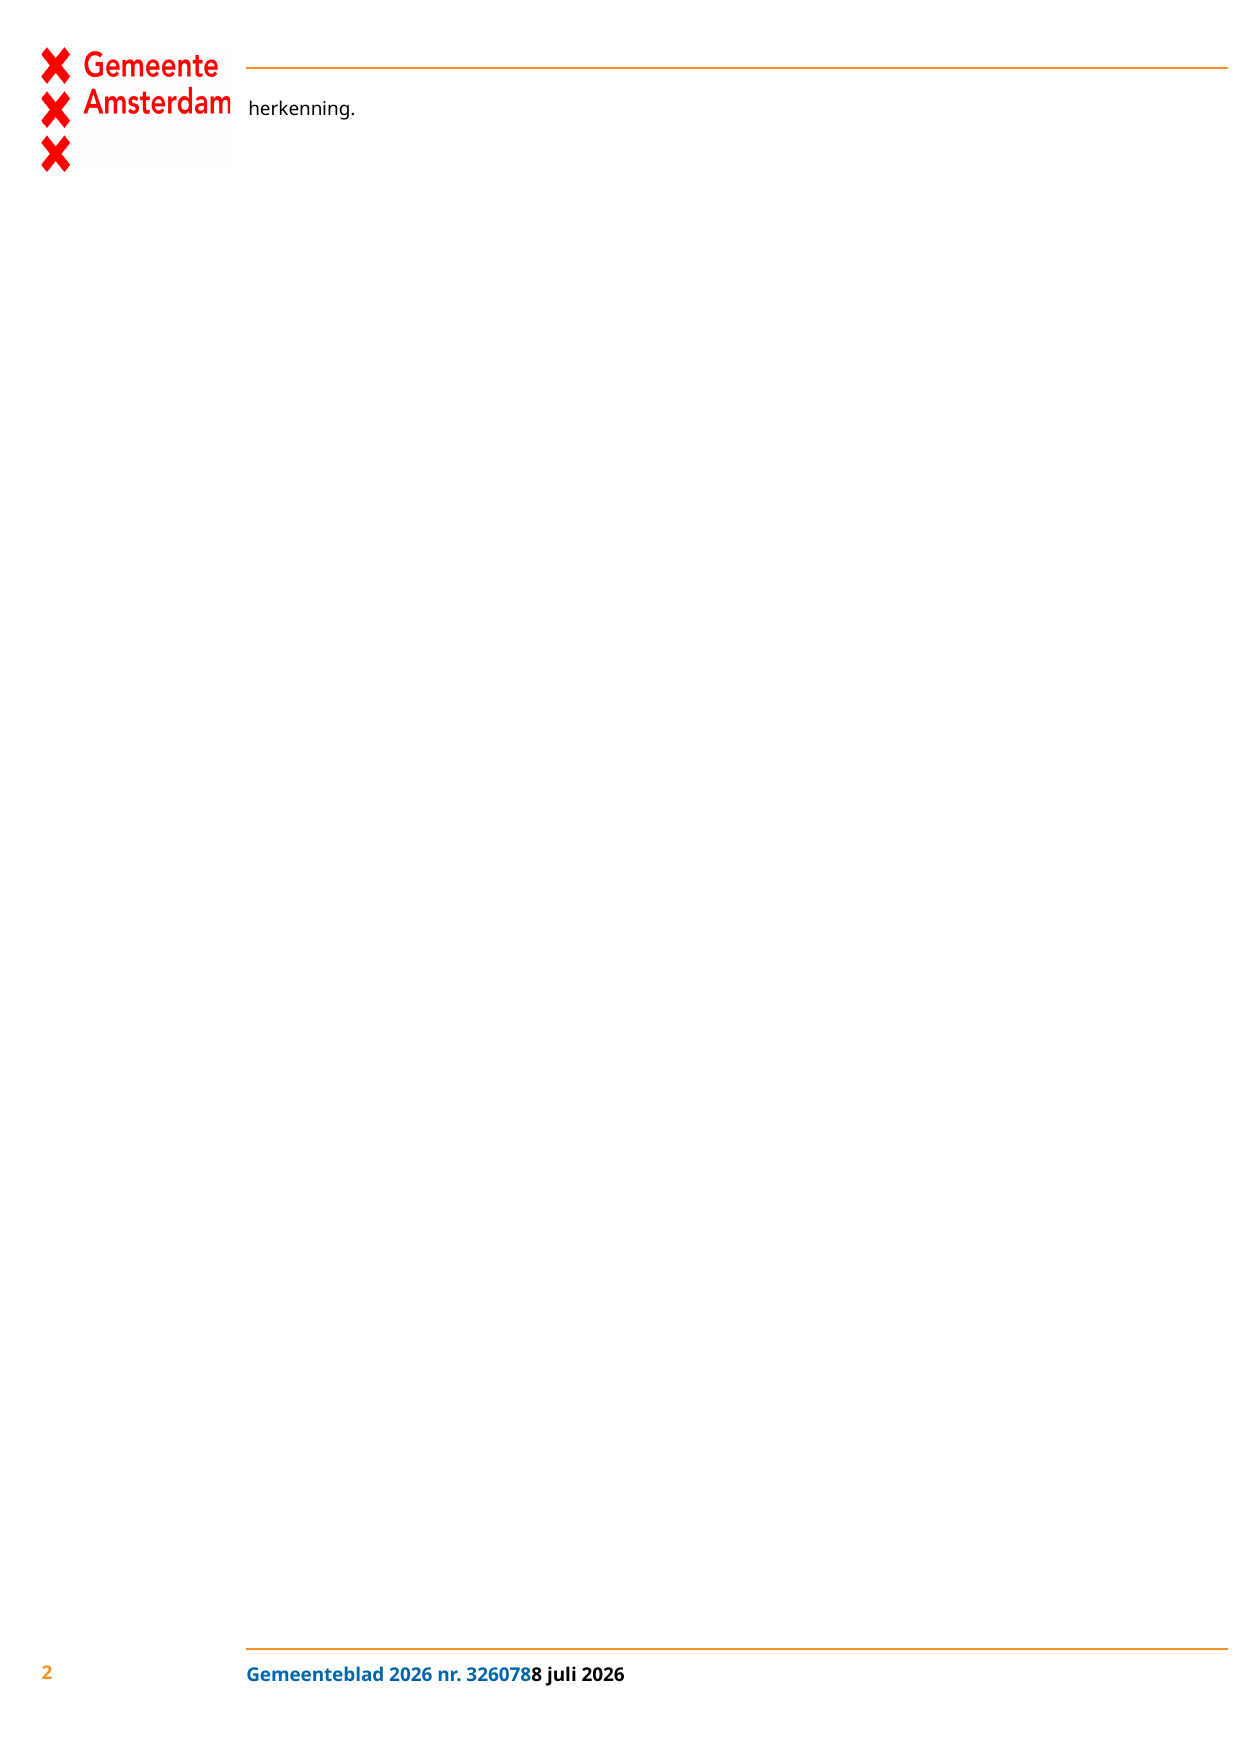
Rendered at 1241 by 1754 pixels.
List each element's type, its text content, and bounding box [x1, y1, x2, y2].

text herkenning. [248, 95, 1152, 121]
picture [41, 47, 231, 172]
